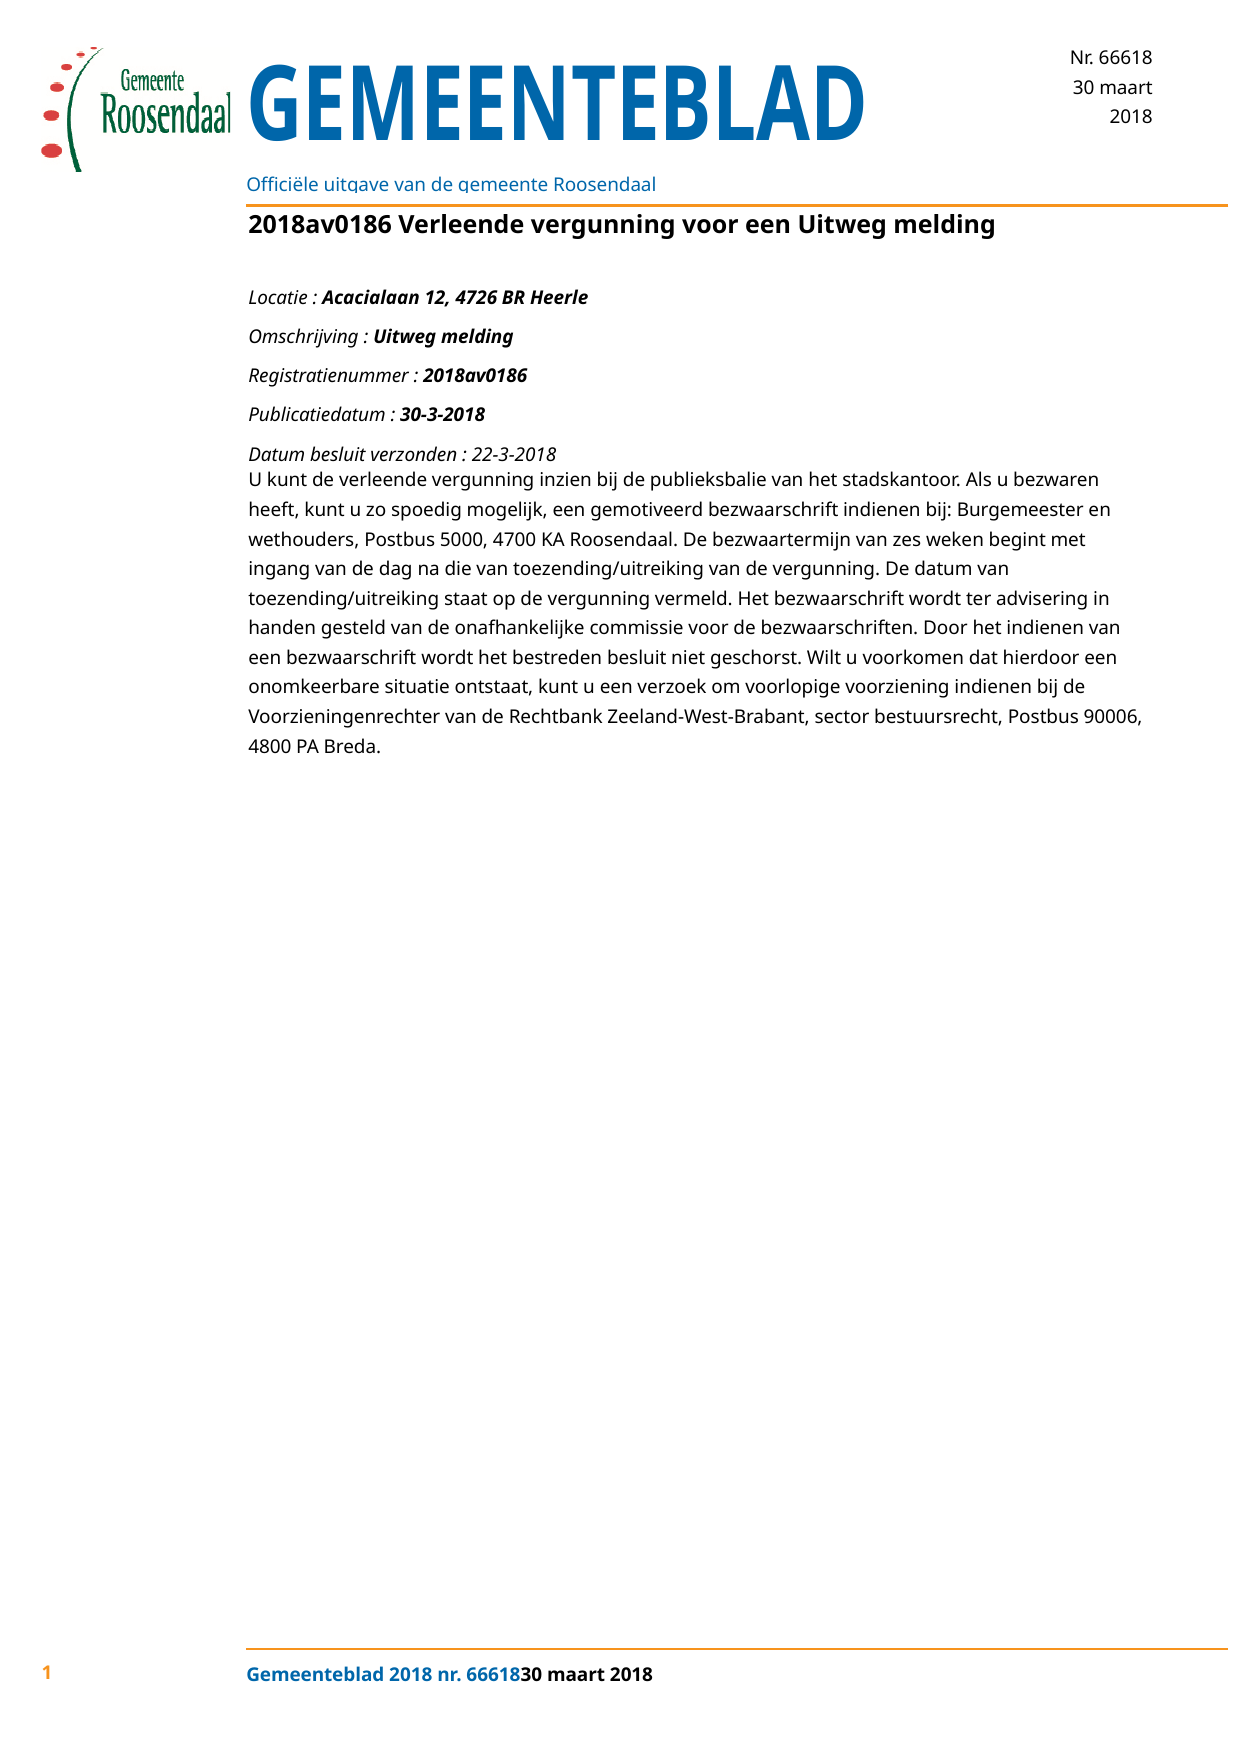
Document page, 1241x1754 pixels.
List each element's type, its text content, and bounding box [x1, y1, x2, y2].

picture [41, 47, 231, 172]
text Locatie : Acacialaan 12, 4726 BR Heerle [248, 284, 1152, 309]
text Registratienummer : 2018av0186 [248, 362, 1152, 388]
text Publicatiedatum : 30-3-2018 [248, 402, 1152, 427]
text 2018av0186 Verleende vergunning voor een Uitweg melding [248, 207, 1152, 241]
text Omschrijving : Uitweg melding [248, 323, 1152, 349]
text Datum besluit verzonden : 22-3-2018 [248, 441, 1152, 467]
text U kunt de verleende vergunning inzien bij de publieksbalie van het stadskantoor. Als u bezwaren heeft, kunt u zo spoedig mogelijk, een gemotiveerd bezwaarschrift indienen bij: Burgemeester en wethouders, Postbus 5000, 4700 KA Roosendaal. De bezwaartermijn van zes weken begint met ingang van de dag na die van toezending/uitreiking van de vergunning. De datum van toezending/uitreiking staat op de vergunning vermeld. Het bezwaarschrift wordt ter advisering in handen gesteld van de onafhankelijke commissie voor de bezwaarschriften. Door het indienen van een bezwaarschrift wordt het bestreden besluit niet geschorst. Wilt u voorkomen dat hierdoor een onomkeerbare situatie ontstaat, kunt u een verzoek om voorlopige voorziening indienen bij de Voorzieningenrechter van de Rechtbank Zeeland-West-Brabant, sector bestuursrecht, Postbus 90006, 4800 PA Breda. [248, 467, 1152, 759]
